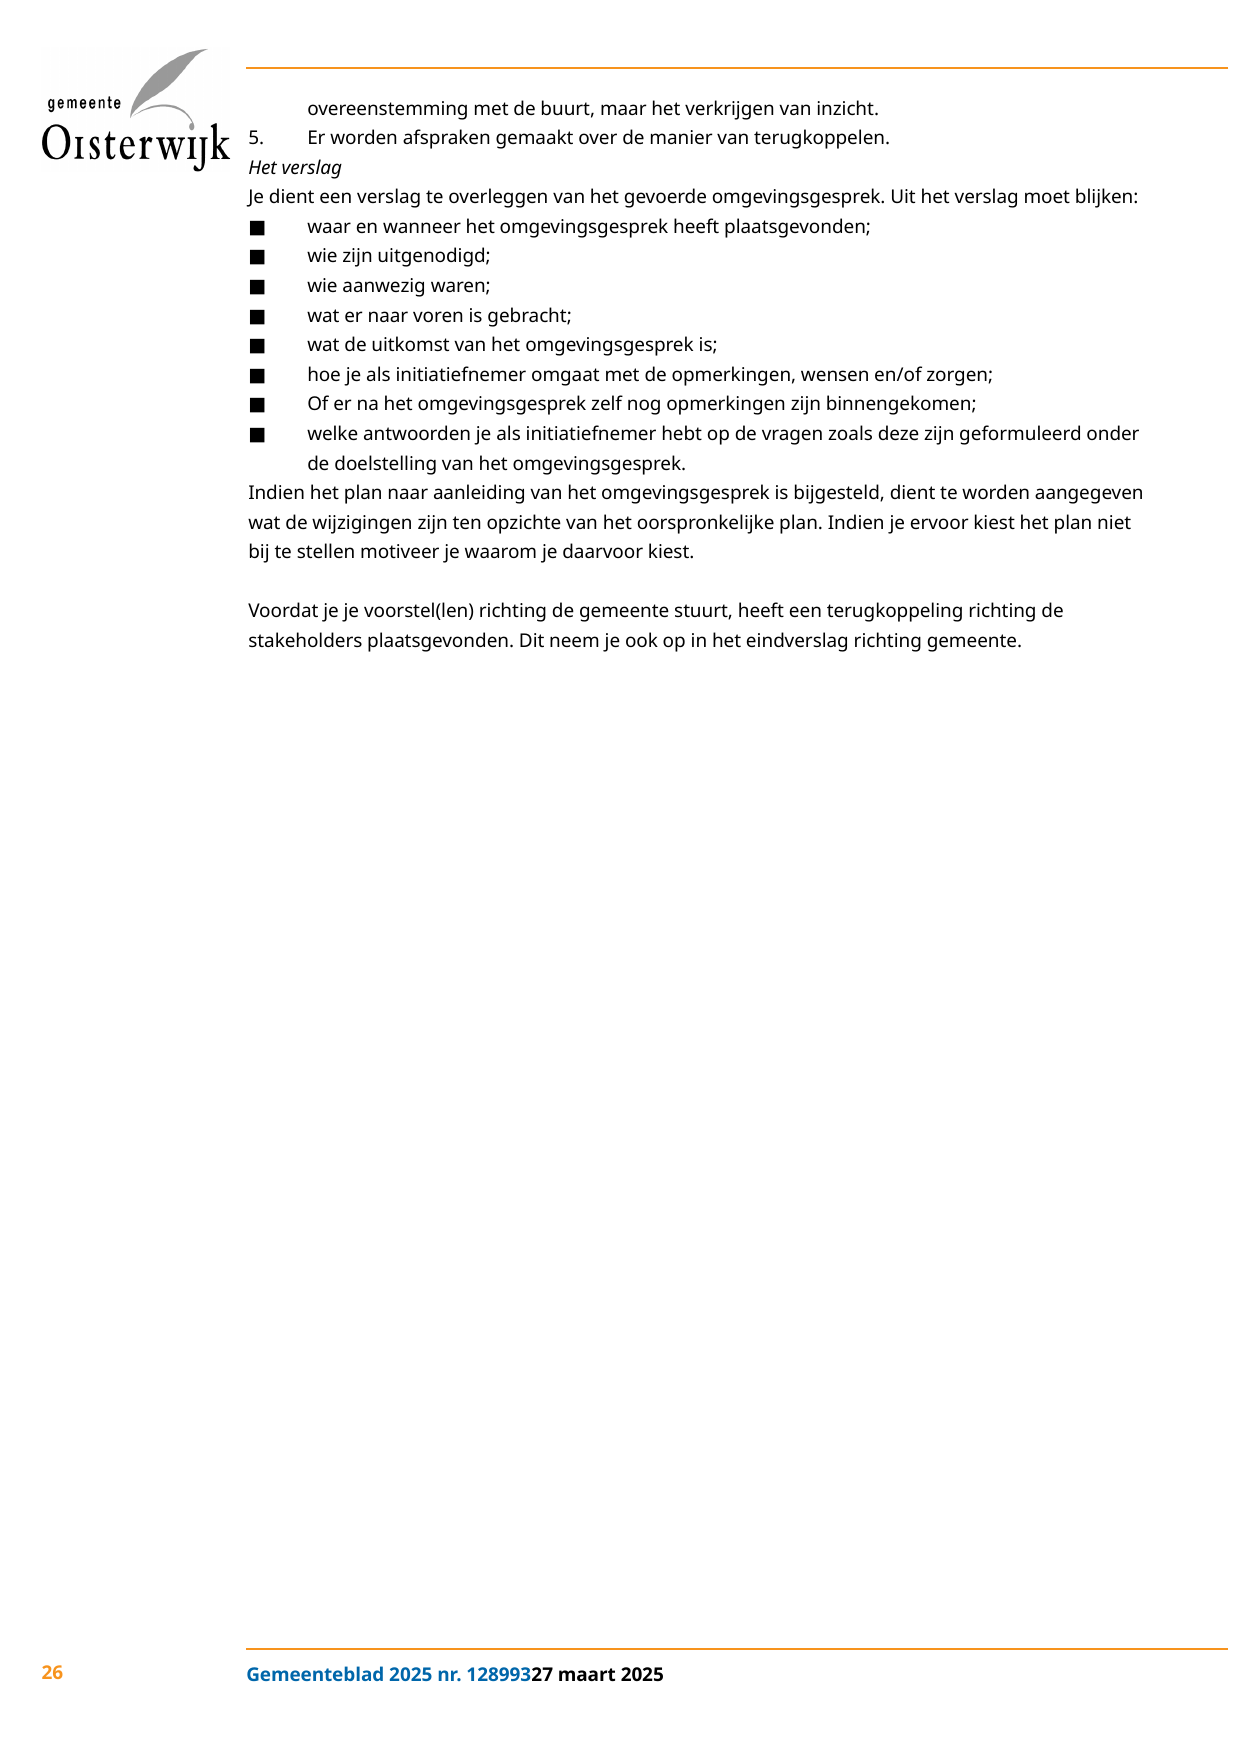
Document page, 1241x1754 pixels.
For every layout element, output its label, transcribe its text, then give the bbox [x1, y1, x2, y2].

text Voordat je je voorstel(len) richting de gemeente stuurt, heeft een terugkoppeling richting de stakeholders plaatsgevonden. Dit neem je ook op in het eindverslag richting gemeente. [248, 598, 1152, 653]
list wie zijn uitgenodigd; [248, 243, 1152, 268]
picture [41, 47, 231, 172]
list wat de uitkomst van het omgevingsgesprek is; [248, 331, 1152, 357]
list wat er naar voren is gebracht; [248, 302, 1152, 328]
text Indien het plan naar aanleiding van het omgevingsgesprek is bijgesteld, dient te worden aangegeven wat de wijzigingen zijn ten opzichte van het oorspronkelijke plan. Indien je ervoor kiest het plan niet bij te stellen motiveer je waarom je daarvoor kiest. [248, 479, 1152, 564]
list hoe je als initiatiefnemer omgaat met de opmerkingen, wensen en/of zorgen; [248, 361, 1152, 387]
list wie aanwezig waren; [248, 272, 1152, 298]
list waar en wanneer het omgevingsgesprek heeft plaatsgevonden; [248, 213, 1152, 239]
text Het verslag [248, 154, 1152, 180]
list Of er na het omgevingsgesprek zelf nog opmerkingen zijn binnengekomen; [248, 391, 1152, 416]
text Je dient een verslag te overleggen van het gevoerde omgevingsgesprek. Uit het verslag moet blijken: [248, 183, 1152, 209]
list Er worden afspraken gemaakt over de manier van terugkoppelen. [248, 124, 1152, 150]
list welke antwoorden je als initiatiefnemer hebt op de vragen zoals deze zijn geformuleerd onder de doelstelling van het omgevingsgesprek. [248, 420, 1152, 476]
list overeenstemming met de buurt, maar het verkrijgen van inzicht. [248, 95, 1152, 121]
